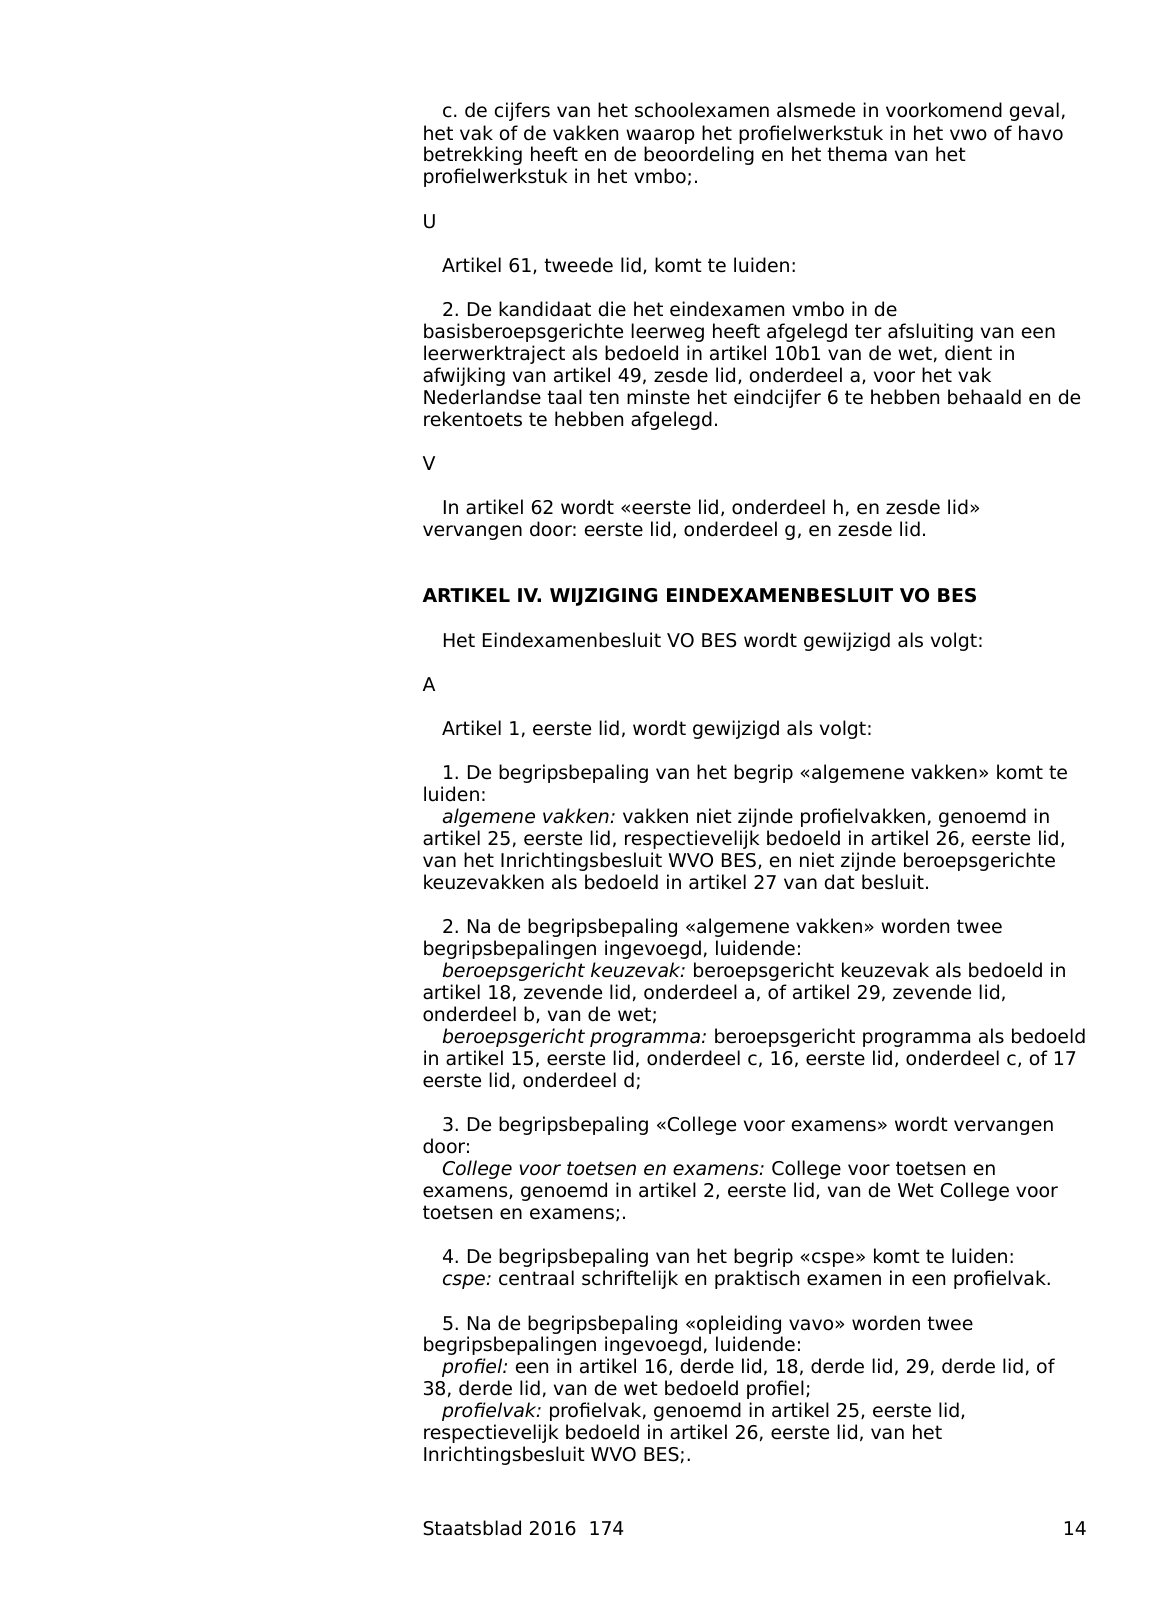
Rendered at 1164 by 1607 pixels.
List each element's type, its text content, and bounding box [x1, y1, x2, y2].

text Artikel 61, tweede lid, komt te luiden: [422, 255, 1087, 277]
text A [422, 674, 1087, 696]
text algemene vakken: vakken niet zijnde profielvakken, genoemd in artikel 25, eerste lid, respectievelijk bedoeld in artikel 26, eerste lid, van het Inrichtingsbesluit WVO BES, en niet zijnde beroepsgerichte keuzevakken als bedoeld in artikel 27 van dat besluit. [422, 806, 1087, 894]
text 2. De kandidaat die het eindexamen vmbo in de basisberoepsgerichte leerweg heeft afgelegd ter afsluiting van een leerwerktraject als bedoeld in artikel 10b1 van de wet, dient in afwijking van artikel 49, zesde lid, onderdeel a, voor het vak Nederlandse taal ten minste het eindcijfer 6 te hebben behaald en de rekentoets te hebben afgelegd. [422, 299, 1087, 431]
text beroepsgericht keuzevak: beroepsgericht keuzevak als bedoeld in artikel 18, zevende lid, onderdeel a, of artikel 29, zevende lid, onderdeel b, van de wet; [422, 960, 1087, 1026]
text 4. De begripsbepaling van het begrip «cspe» komt te luiden: [422, 1246, 1087, 1268]
text 5. Na de begripsbepaling «opleiding vavo» worden twee begripsbepalingen ingevoegd, luidende: [422, 1312, 1087, 1356]
text cspe: centraal schriftelijk en praktisch examen in een profielvak. [422, 1268, 1087, 1290]
text Het Eindexamenbesluit VO BES wordt gewijzigd als volgt: [422, 629, 1087, 652]
text profielvak: profielvak, genoemd in artikel 25, eerste lid, respectievelijk bedoeld in artikel 26, eerste lid, van het Inrichtingsbesluit WVO BES;. [422, 1400, 1087, 1466]
subtitle ARTIKEL IV. WIJZIGING EINDEXAMENBESLUIT VO BES [422, 585, 1087, 607]
text c. de cijfers van het schoolexamen alsmede in voorkomend geval, het vak of de vakken waarop het profielwerkstuk in het vwo of havo betrekking heeft en de beoordeling en het thema van het profielwerkstuk in het vmbo;. [422, 100, 1087, 188]
text In artikel 62 wordt «eerste lid, onderdeel h, en zesde lid» vervangen door: eerste lid, onderdeel g, en zesde lid. [422, 497, 1087, 541]
text beroepsgericht programma: beroepsgericht programma als bedoeld in artikel 15, eerste lid, onderdeel c, 16, eerste lid, onderdeel c, of 17 eerste lid, onderdeel d; [422, 1026, 1087, 1092]
text U [422, 211, 1087, 232]
text 1. De begripsbepaling van het begrip «algemene vakken» komt te luiden: [422, 762, 1087, 806]
text 3. De begripsbepaling «College voor examens» wordt vervangen door: [422, 1114, 1087, 1158]
text profiel: een in artikel 16, derde lid, 18, derde lid, 29, derde lid, of 38, derde lid, van de wet bedoeld profiel; [422, 1356, 1087, 1400]
text 2. Na de begripsbepaling «algemene vakken» worden twee begripsbepalingen ingevoegd, luidende: [422, 916, 1087, 960]
text V [422, 453, 1087, 475]
text Artikel 1, eerste lid, wordt gewijzigd als volgt: [422, 718, 1087, 740]
text College voor toetsen en examens: College voor toetsen en examens, genoemd in artikel 2, eerste lid, van de Wet College voor toetsen en examens;. [422, 1158, 1087, 1224]
